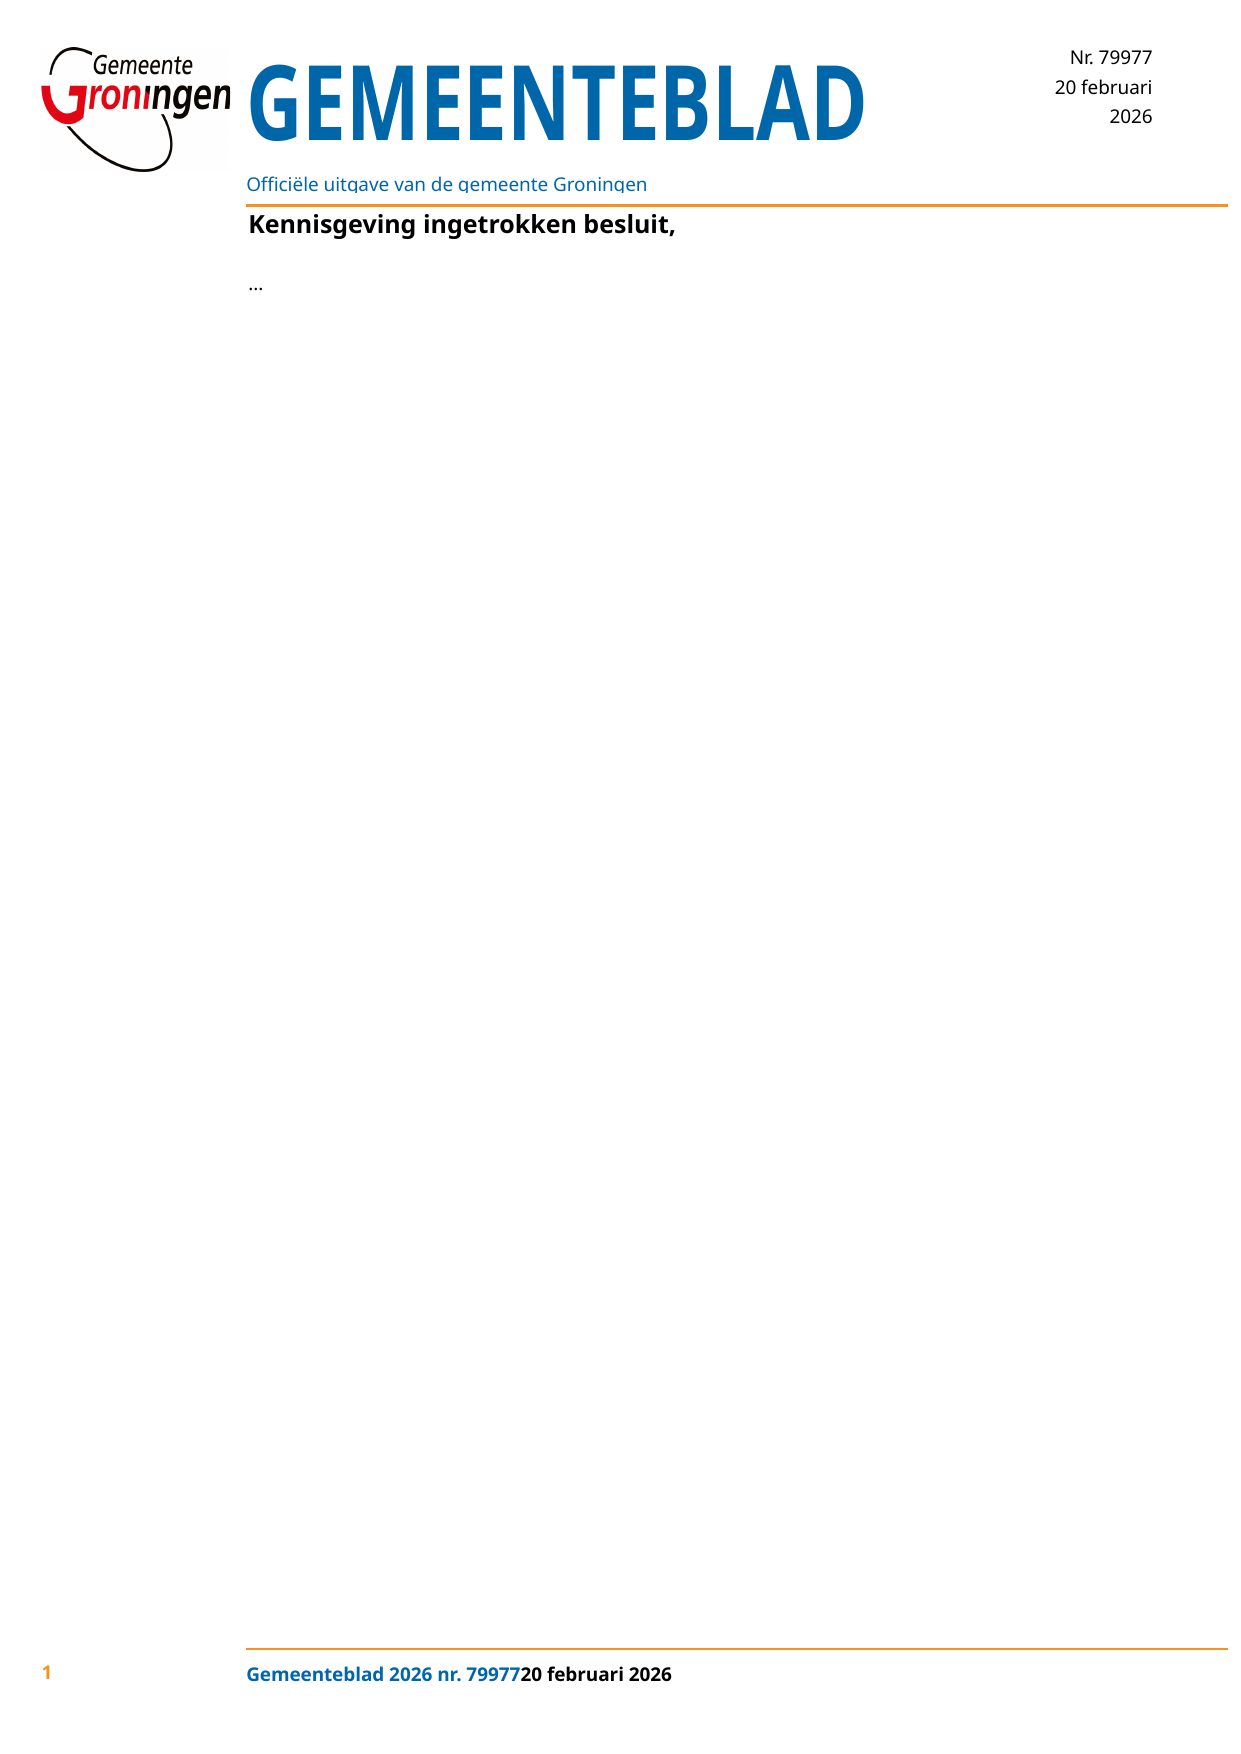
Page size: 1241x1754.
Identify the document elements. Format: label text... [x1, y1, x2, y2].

picture [41, 47, 231, 172]
text ... [248, 270, 1152, 296]
text Kennisgeving ingetrokken besluit, [248, 207, 1152, 241]
